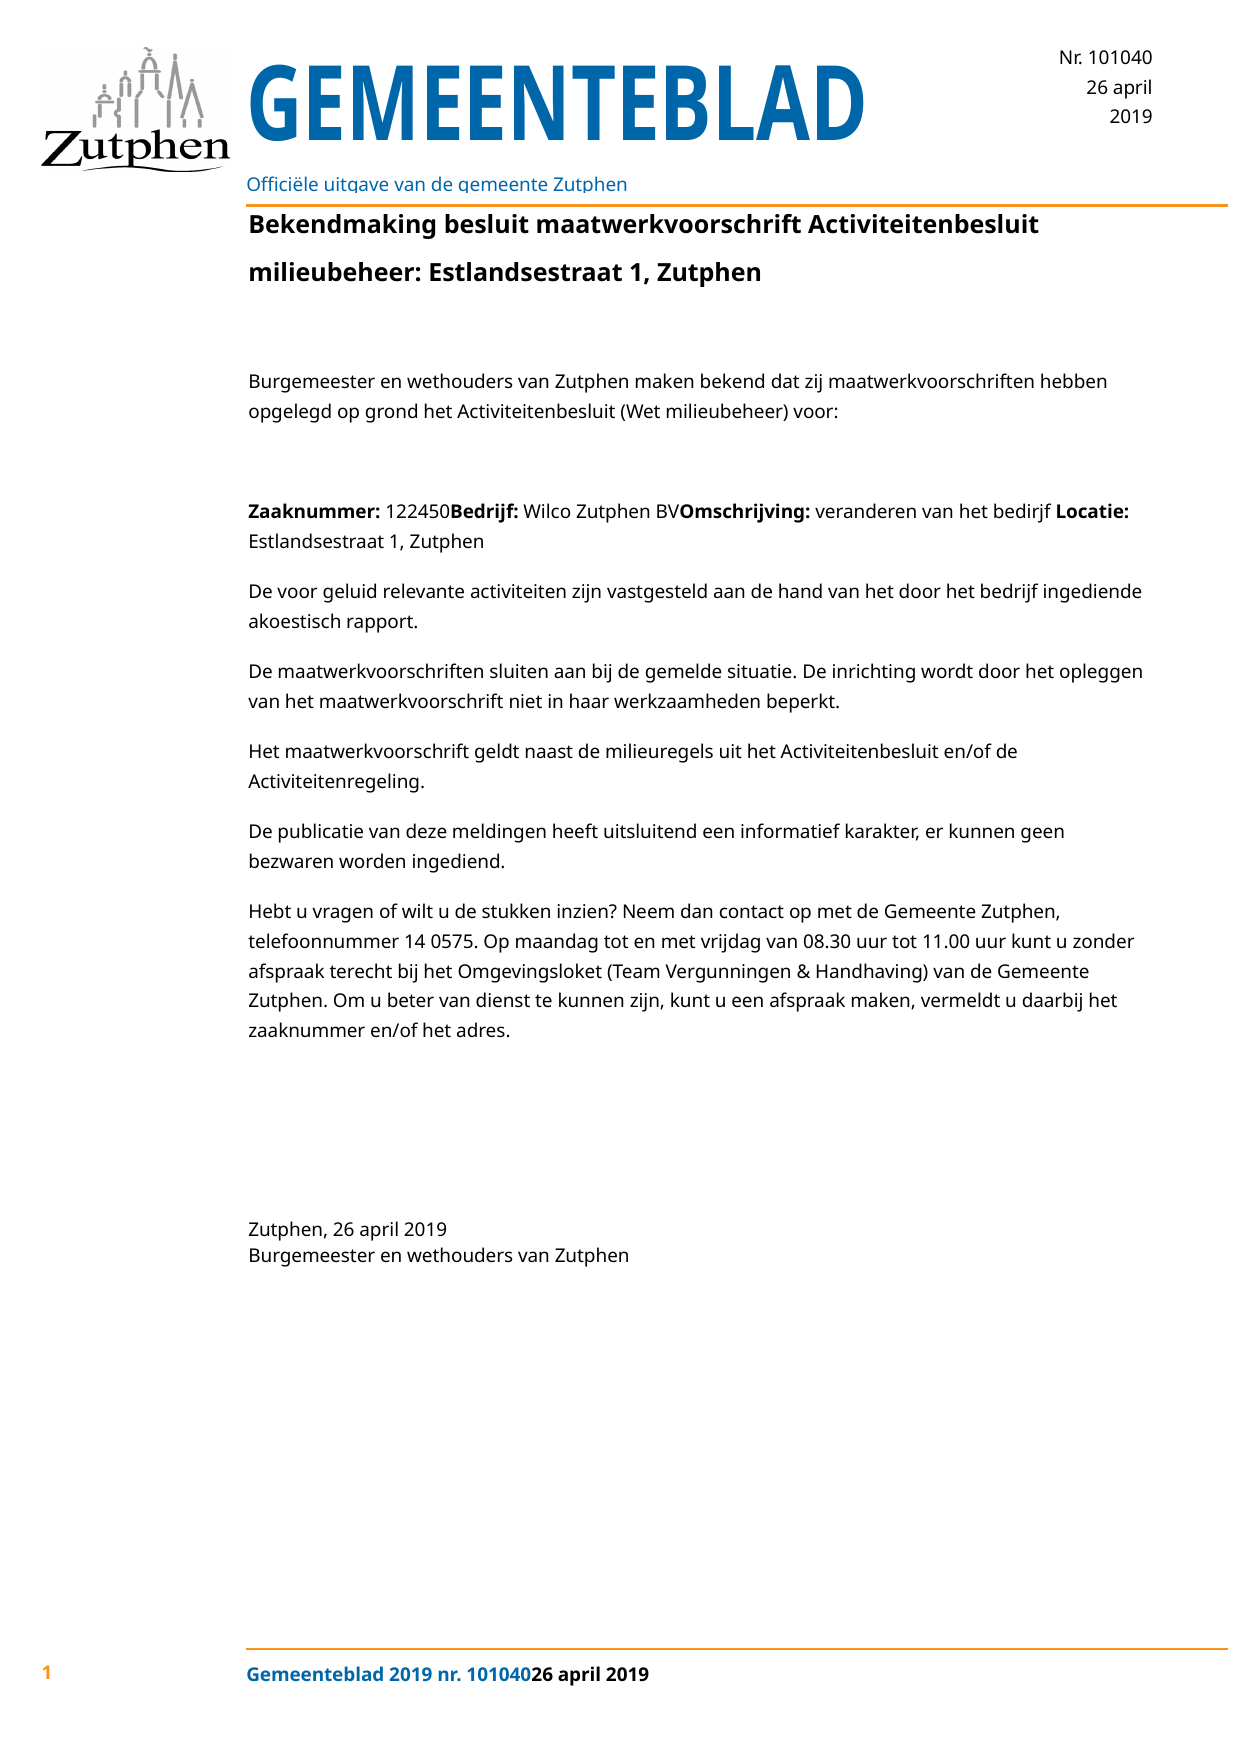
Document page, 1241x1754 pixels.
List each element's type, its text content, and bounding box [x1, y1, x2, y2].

text Zaaknummer: 122450Bedrijf: Wilco Zutphen BVOmschrijving: veranderen van het bedirjf Locatie: Estlandsestraat 1, Zutphen [248, 499, 1152, 554]
text De voor geluid relevante activiteiten zijn vastgesteld aan de hand van het door het bedrijf ingediende akoestisch rapport. [248, 579, 1152, 634]
text Bekendmaking besluit maatwerkvoorschrift Activiteitenbesluit milieubeheer: Estlandsestraat 1, Zutphen [248, 207, 1152, 288]
text Het maatwerkvoorschrift geldt naast de milieuregels uit het Activiteitenbesluit en/of de Activiteitenregeling. [248, 739, 1152, 794]
text Burgemeester en wethouders van Zutphen maken bekend dat zij maatwerkvoorschriften hebben opgelegd op grond het Activiteitenbesluit (Wet milieubeheer) voor: [248, 368, 1152, 424]
text Burgemeester en wethouders van Zutphen [248, 1242, 1152, 1268]
text De maatwerkvoorschriften sluiten aan bij de gemelde situatie. De inrichting wordt door het opleggen van het maatwerkvoorschrift niet in haar werkzaamheden beperkt. [248, 659, 1152, 714]
text Zutphen, 26 april 2019 [248, 1216, 1152, 1242]
text De publicatie van deze meldingen heeft uitsluitend een informatief karakter, er kunnen geen bezwaren worden ingediend. [248, 819, 1152, 874]
picture [41, 47, 231, 172]
text Hebt u vragen of wilt u de stukken inzien? Neem dan contact op met de Gemeente Zutphen, telefoonnummer 14 0575. Op maandag tot en met vrijdag van 08.30 uur tot 11.00 uur kunt u zonder afspraak terecht bij het Omgevingsloket (Team Vergunningen & Handhaving) van de Gemeente Zutphen. Om u beter van dienst te kunnen zijn, kunt u een afspraak maken, vermeldt u daarbij het zaaknummer en/of het adres. [248, 899, 1152, 1043]
